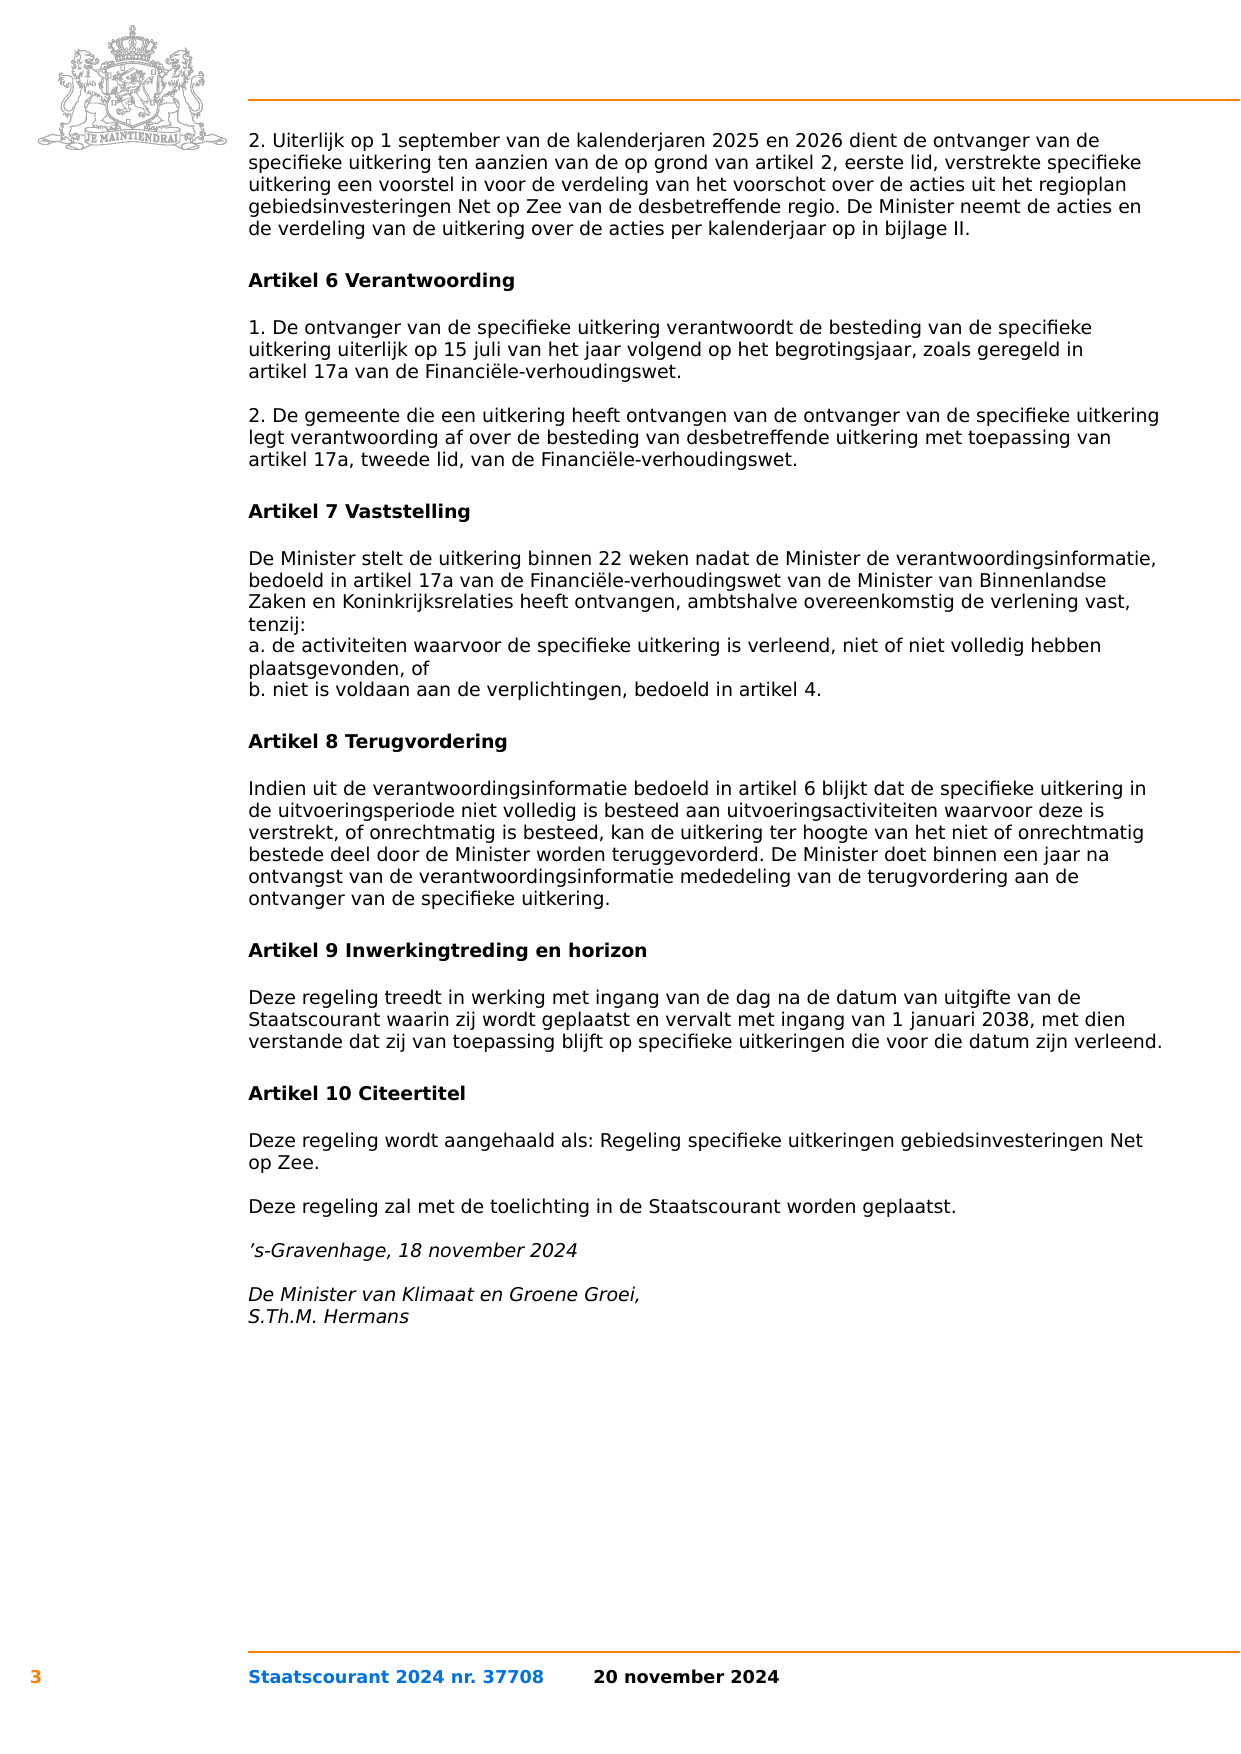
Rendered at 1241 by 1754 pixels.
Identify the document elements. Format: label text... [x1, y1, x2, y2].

text Deze regeling treedt in werking met ingang van de dag na de datum van uitgifte van de Staatscourant waarin zij wordt geplaatst en vervalt met ingang van 1 januari 2038, met dien verstande dat zij van toepassing blijft op specifieke uitkeringen die voor die datum zijn verleend. [248, 987, 1163, 1053]
text b. niet is voldaan aan de verplichtingen, bedoeld in artikel 4. [248, 679, 1163, 701]
text Indien uit de verantwoordingsinformatie bedoeld in artikel 6 blijkt dat de specifieke uitkering in de uitvoeringsperiode niet volledig is besteed aan uitvoeringsactiviteiten waarvoor deze is verstrekt, of onrechtmatig is besteed, kan de uitkering ter hoogte van het niet of onrechtmatig bestede deel door de Minister worden teruggevorderd. De Minister doet binnen een jaar na ontvangst van de verantwoordingsinformatie mededeling van de terugvordering aan de ontvanger van de specifieke uitkering. [248, 778, 1163, 910]
text 2. Uiterlijk op 1 september van de kalenderjaren 2025 en 2026 dient de ontvanger van de specifieke uitkering ten aanzien van de op grond van artikel 2, eerste lid, verstrekte specifieke uitkering een voorstel in voor de verdeling van het voorschot over de acties uit het regioplan gebiedsinvesteringen Net op Zee van de desbetreffende regio. De Minister neemt de acties en de verdeling van de uitkering over de acties per kalenderjaar op in bijlage II. [248, 130, 1163, 240]
subtitle Artikel 10 Citeertitel [248, 1083, 1163, 1105]
text a. de activiteiten waarvoor de specifieke uitkering is verleend, niet of niet volledig hebben plaatsgevonden, of [248, 635, 1163, 679]
text De Minister stelt de uitkering binnen 22 weken nadat de Minister de verantwoordingsinformatie, bedoeld in artikel 17a van de Financiële-verhoudingswet van de Minister van Binnenlandse Zaken en Koninkrijksrelaties heeft ontvangen, ambtshalve overeenkomstig de verlening vast, tenzij: [248, 547, 1163, 635]
subtitle Artikel 8 Terugvordering [248, 731, 1163, 753]
subtitle Artikel 7 Vaststelling [248, 501, 1163, 522]
text 1. De ontvanger van de specifieke uitkering verantwoordt de besteding van de specifieke uitkering uiterlijk op 15 juli van het jaar volgend op het begrotingsjaar, zoals geregeld in artikel 17a van de Financiële-verhoudingswet. [248, 317, 1163, 383]
subtitle Artikel 9 Inwerkingtreding en horizon [248, 940, 1163, 962]
text De Minister van Klimaat en Groene Groei, S.Th.M. Hermans [248, 1284, 1163, 1328]
picture [38, 25, 227, 150]
text Deze regeling zal met de toelichting in de Staatscourant worden geplaatst. [248, 1196, 1163, 1218]
text Deze regeling wordt aangehaald als: Regeling specifieke uitkeringen gebiedsinvesteringen Net op Zee. [248, 1130, 1163, 1174]
text ’s-Gravenhage, 18 november 2024 [248, 1240, 1163, 1262]
text 2. De gemeente die een uitkering heeft ontvangen van de ontvanger van de specifieke uitkering legt verantwoording af over de besteding van desbetreffende uitkering met toepassing van artikel 17a, tweede lid, van de Financiële-verhoudingswet. [248, 404, 1163, 471]
subtitle Artikel 6 Verantwoording [248, 270, 1163, 292]
